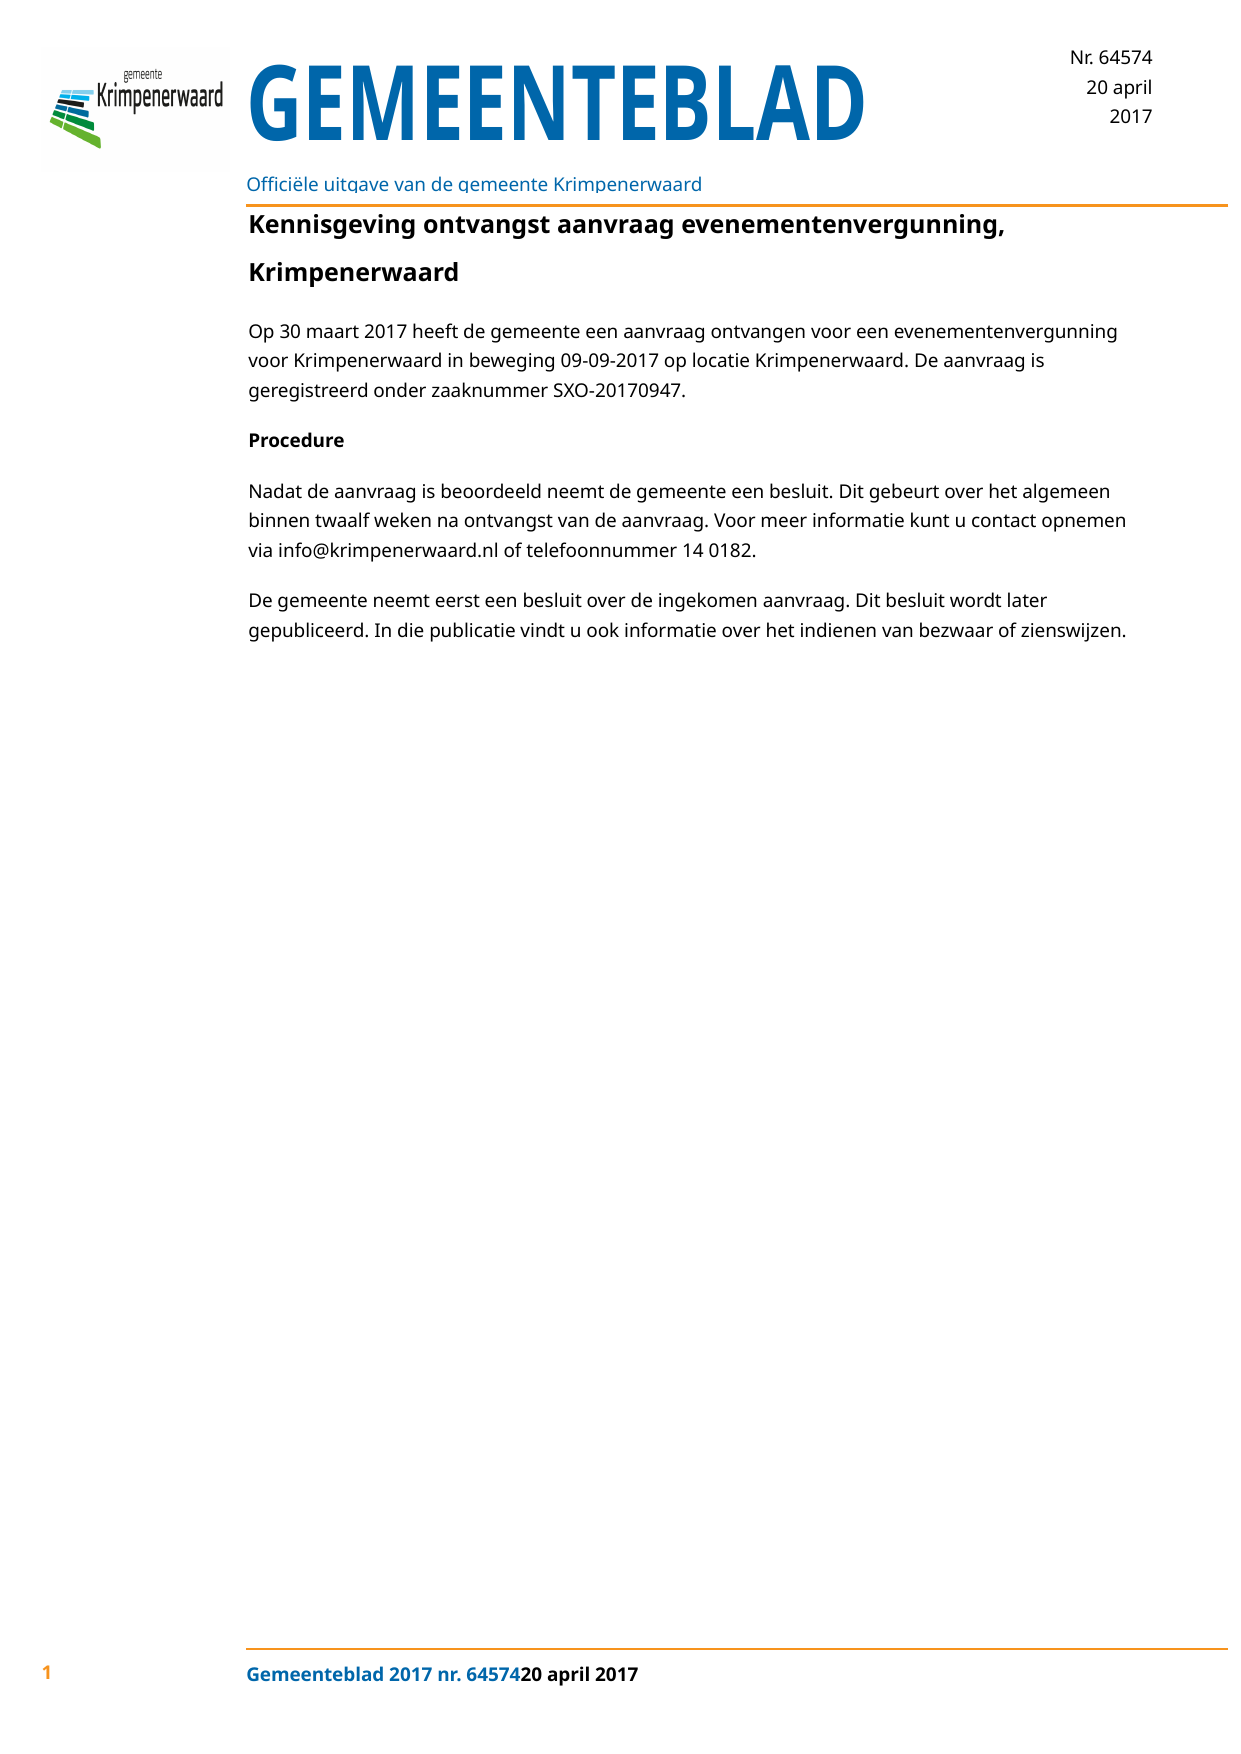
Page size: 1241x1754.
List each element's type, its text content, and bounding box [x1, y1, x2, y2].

text Kennisgeving ontvangst aanvraag evenementenvergunning, Krimpenerwaard [248, 207, 1152, 288]
text De gemeente neemt eerst een besluit over de ingekomen aanvraag. Dit besluit wordt later gepubliceerd. In die publicatie vindt u ook informatie over het indienen van bezwaar of zienswijzen. [248, 587, 1152, 643]
text Procedure [248, 427, 1152, 453]
text Op 30 maart 2017 heeft de gemeente een aanvraag ontvangen voor een evenementenvergunning voor Krimpenerwaard in beweging 09-09-2017 op locatie Krimpenerwaard. De aanvraag is geregistreerd onder zaaknummer SXO-20170947. [248, 318, 1152, 403]
picture [41, 47, 231, 172]
text Nadat de aanvraag is beoordeeld neemt de gemeente een besluit. Dit gebeurt over het algemeen binnen twaalf weken na ontvangst van de aanvraag. Voor meer informatie kunt u contact opnemen via info@krimpenerwaard.nl of telefoonnummer 14 0182. [248, 478, 1152, 563]
